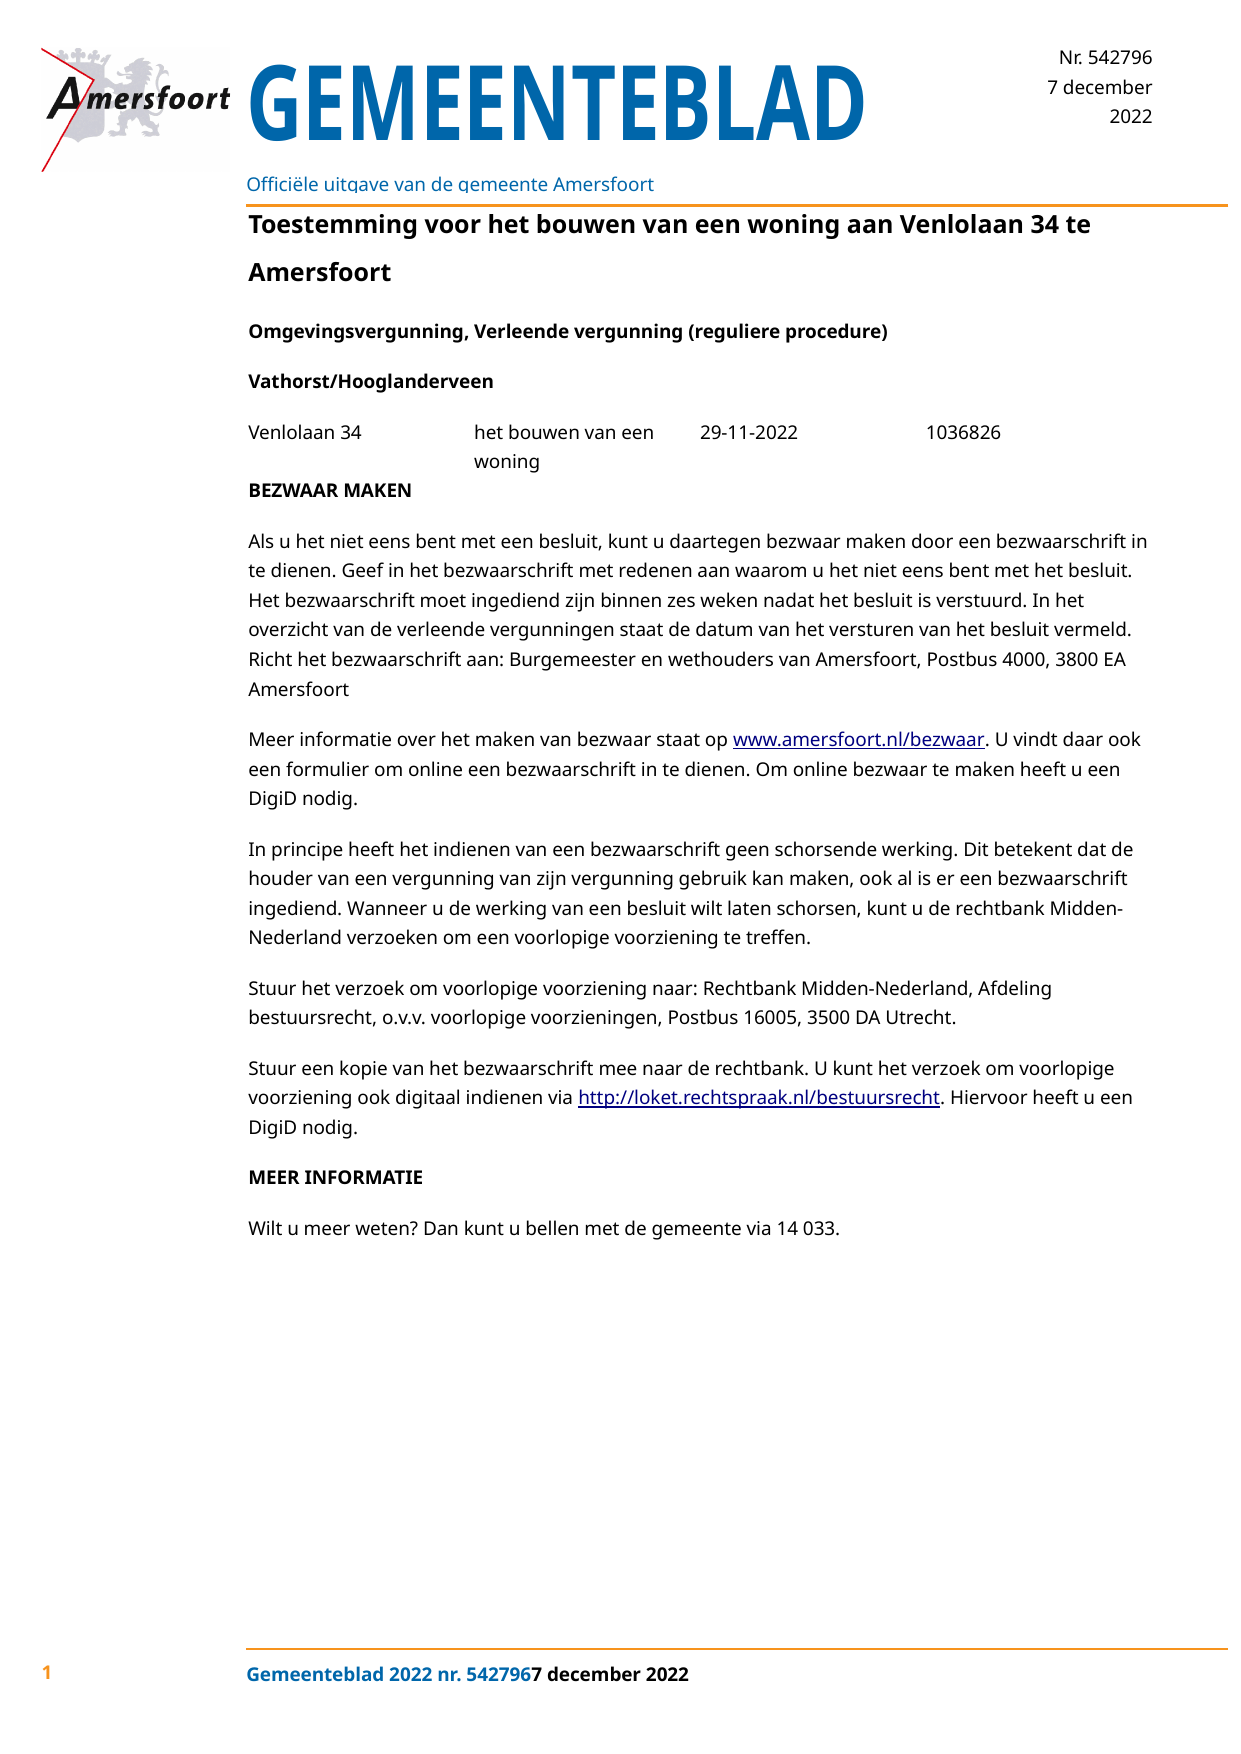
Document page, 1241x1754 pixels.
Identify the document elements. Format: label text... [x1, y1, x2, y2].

text MEER INFORMATIE [248, 1164, 1152, 1190]
text BEZWAAR MAKEN [248, 477, 1152, 503]
table_header Venlolaan 34 [248, 419, 474, 474]
text Meer informatie over het maken van bezwaar staat op www.amersfoort.nl/bezwaar. U vindt daar ook een formulier om online een bezwaarschrift in te dienen. Om online bezwaar te maken heeft u een DigiD nodig. [248, 726, 1152, 811]
table_header het bouwen van een woning [474, 419, 700, 474]
text Stuur het verzoek om voorlopige voorziening naar: Rechtbank Midden-Nederland, Afdeling bestuursrecht, o.v.v. voorlopige voorzieningen, Postbus 16005, 3500 DA Utrecht. [248, 975, 1152, 1030]
text Omgevingsvergunning, Verleende vergunning (reguliere procedure) [248, 318, 1152, 344]
text Als u het niet eens bent met een besluit, kunt u daartegen bezwaar maken door een bezwaarschrift in te dienen. Geef in het bezwaarschrift met redenen aan waarom u het niet eens bent met het besluit. Het bezwaarschrift moet ingediend zijn binnen zes weken nadat het besluit is verstuurd. In het overzicht van de verleende vergunningen staat de datum van het versturen van het besluit vermeld. Richt het bezwaarschrift aan: Burgemeester en wethouders van Amersfoort, Postbus 4000, 3800 EA Amersfoort [248, 528, 1152, 701]
text Vathorst/Hooglanderveen [248, 368, 1152, 394]
text Toestemming voor het bouwen van een woning aan Venlolaan 34 te Amersfoort [248, 207, 1152, 288]
picture [41, 47, 231, 172]
table_header 1036826 [926, 419, 1152, 474]
table_header 29-11-2022 [700, 419, 926, 474]
text Wilt u meer weten? Dan kunt u bellen met de gemeente via 14 033. [248, 1215, 1152, 1241]
text Stuur een kopie van het bezwaarschrift mee naar de rechtbank. U kunt het verzoek om voorlopige voorziening ook digitaal indienen via http://loket.rechtspraak.nl/bestuursrecht. Hiervoor heeft u een DigiD nodig. [248, 1055, 1152, 1140]
text In principe heeft het indienen van een bezwaarschrift geen schorsende werking. Dit betekent dat de houder van een vergunning van zijn vergunning gebruik kan maken, ook al is er een bezwaarschrift ingediend. Wanneer u de werking van een besluit wilt laten schorsen, kunt u de rechtbank Midden-Nederland verzoeken om een voorlopige voorziening te treffen. [248, 836, 1152, 950]
